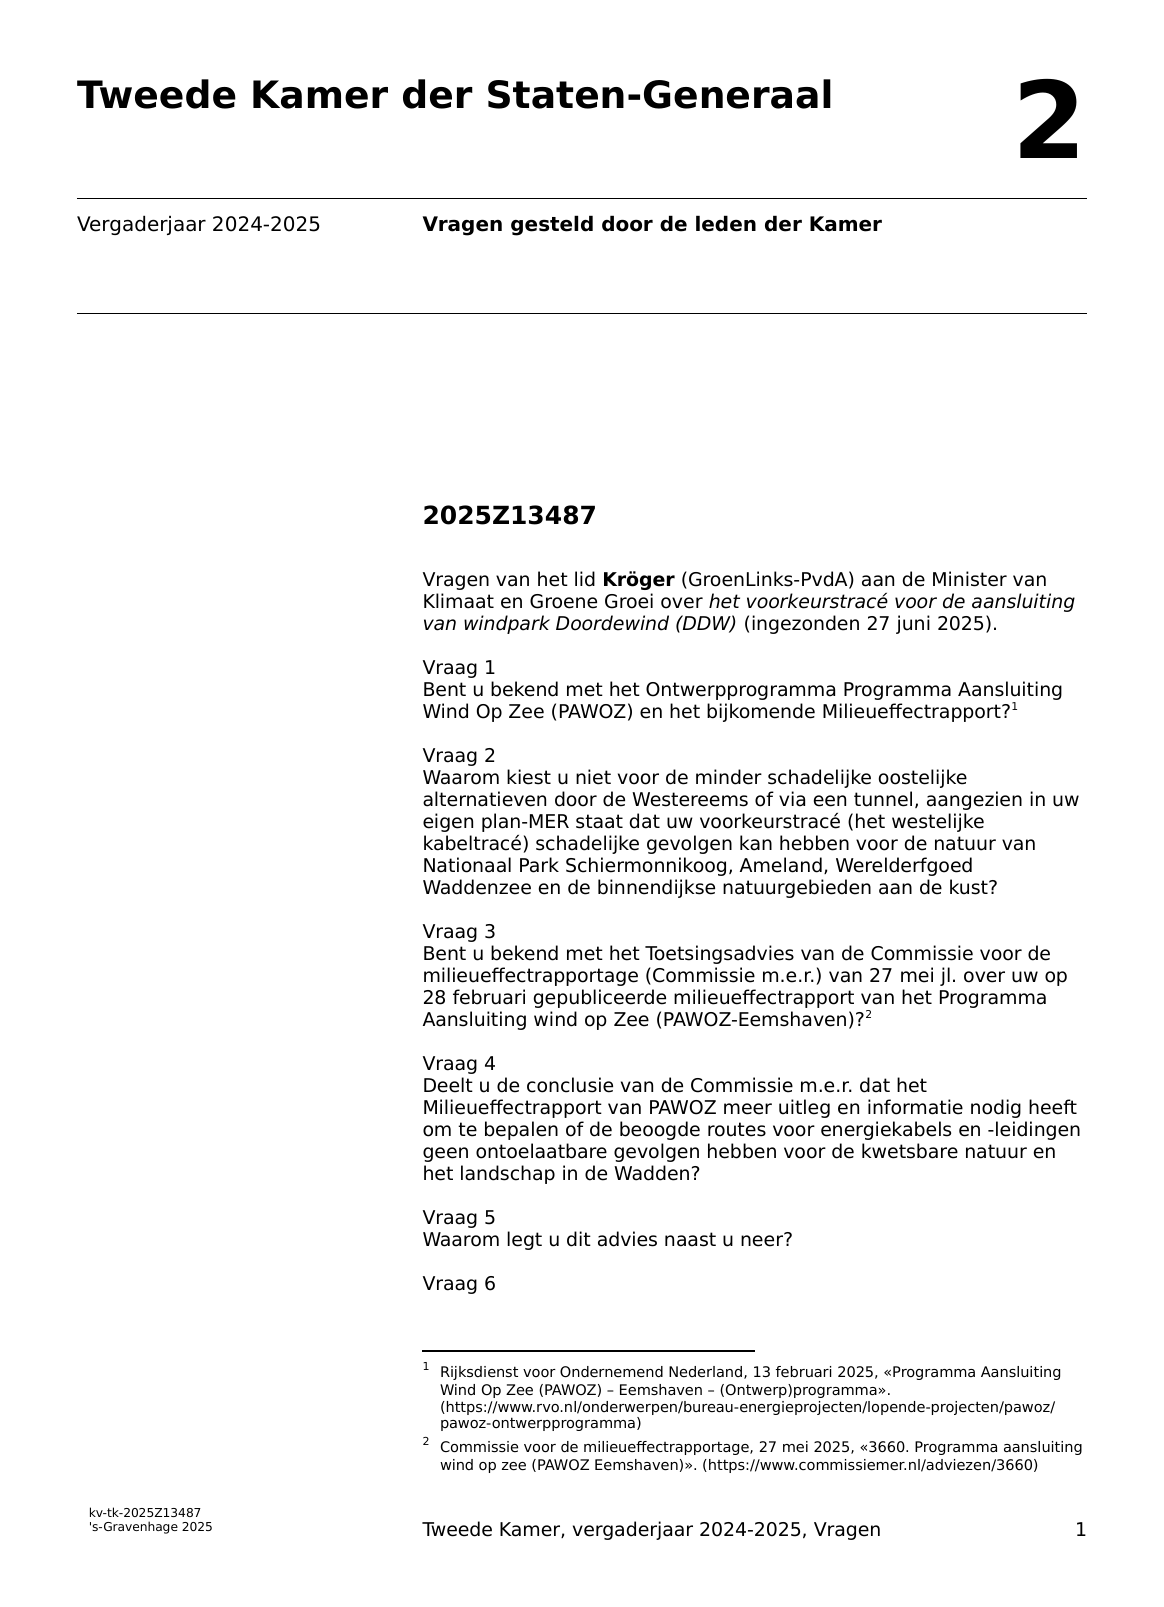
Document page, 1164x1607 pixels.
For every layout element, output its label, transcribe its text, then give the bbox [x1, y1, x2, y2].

text Bent u bekend met het Ontwerpprogramma Programma Aansluiting Wind Op Zee (PAWOZ) en het bijkomende Milieueffectrapport? [422, 679, 1087, 723]
text Bent u bekend met het Toetsingsadvies van de Commissie voor de milieueffectrapportage (Commissie m.e.r.) van 27 mei jl. over uw op 28 februari gepubliceerde milieueffectrapport van het Programma Aansluiting wind op Zee (PAWOZ-Eemshaven)? [422, 943, 1087, 1031]
text Commissie voor de milieueffectrapportage, 27 mei 2025, «3660. Programma aansluiting wind op zee (PAWOZ Eemshaven)». (https://www.commissiemer.nl/adviezen/3660) [422, 1435, 1087, 1474]
table_header Tweede Kamer der Staten-Generaal [77, 59, 886, 198]
text Vragen van het lid Kröger (GroenLinks-PvdA) aan de Minister van Klimaat en Groene Groei over het voorkeurstracé voor de aansluiting van windpark Doordewind (DDW) (ingezonden 27 juni 2025). [422, 569, 1087, 635]
text Vraag 2 [422, 745, 1087, 767]
text Vraag 3 [422, 921, 1087, 943]
text Vraag 6 [422, 1273, 1087, 1295]
text Deelt u de conclusie van de Commissie m.e.r. dat het Milieueffectrapport van PAWOZ meer uitleg en informatie nodig heeft om te bepalen of de beoogde routes voor energiekabels en -leidingen geen ontoelaatbare gevolgen hebben voor de kwetsbare natuur en het landschap in de Wadden? [422, 1075, 1087, 1185]
text Vraag 1 [422, 657, 1087, 679]
text Rijksdienst voor Ondernemend Nederland, 13 februari 2025, «Programma Aansluiting Wind Op Zee (PAWOZ) – Eemshaven – (Ontwerp)programma». (https://www.rvo.nl/onderwerpen/bureau-energieprojecten/lopende-projecten/pawoz/pawoz-ontwerpprogramma) [422, 1360, 1087, 1432]
table_cell Vragen gesteld door de leden der Kamer [422, 199, 1087, 313]
table_cell Vergaderjaar 2024-2025 [77, 199, 422, 313]
text Waarom kiest u niet voor de minder schadelijke oostelijke alternatieven door de Westereems of via een tunnel, aangezien in uw eigen plan-MER staat dat uw voorkeurstracé (het westelijke kabeltracé) schadelijke gevolgen kan hebben voor de natuur van Nationaal Park Schiermonnikoog, Ameland, Werelderfgoed Waddenzee en de binnendijkse natuurgebieden aan de kust? [422, 767, 1087, 899]
text Waarom legt u dit advies naast u neer? [422, 1229, 1087, 1251]
text kv-tk-2025Z13487 [88, 1506, 323, 1520]
table_header 2 [886, 59, 1087, 198]
text 2025Z13487 [422, 501, 1087, 531]
text Vraag 5 [422, 1207, 1087, 1229]
text Vraag 4 [422, 1053, 1087, 1075]
text 's-Gravenhage 2025 [88, 1520, 323, 1534]
